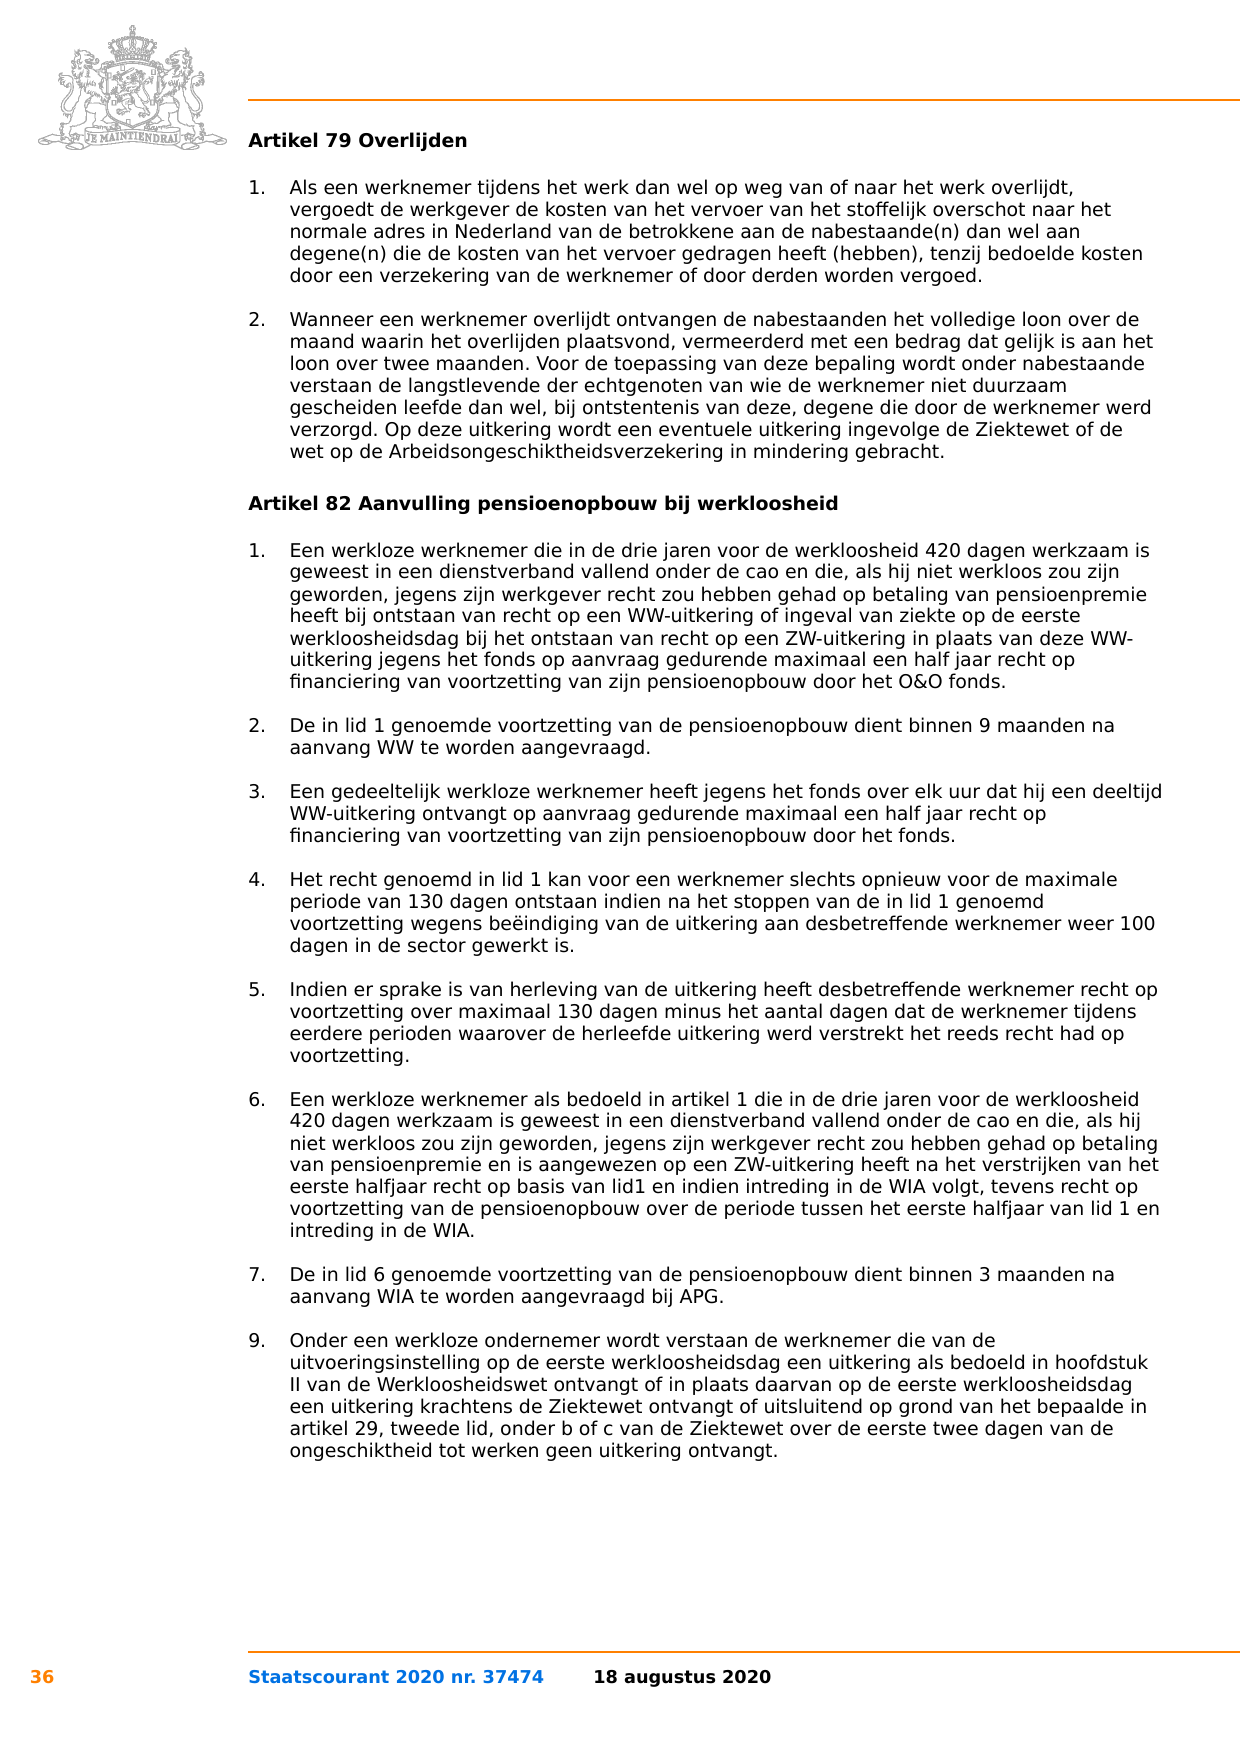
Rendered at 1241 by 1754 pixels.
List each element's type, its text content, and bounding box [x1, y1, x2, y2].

subtitle Artikel 82 Aanvulling pensioenopbouw bij werkloosheid [248, 492, 1163, 514]
text 2. Wanneer een werknemer overlijdt ontvangen de nabestaanden het volledige loon over de maand waarin het overlijden plaatsvond, vermeerderd met een bedrag dat gelijk is aan het loon over twee maanden. Voor de toepassing van deze bepaling wordt onder nabestaande verstaan de langstlevende der echtgenoten van wie de werknemer niet duurzaam gescheiden leefde dan wel, bij ontstentenis van deze, degene die door de werknemer werd verzorgd. Op deze uitkering wordt een eventuele uitkering ingevolge de Ziektewet of de wet op de Arbeidsongeschiktheidsverzekering in mindering gebracht. [248, 309, 1163, 462]
text 9. Onder een werkloze ondernemer wordt verstaan de werknemer die van de uitvoeringsinstelling op de eerste werkloosheidsdag een uitkering als bedoeld in hoofdstuk II van de Werkloosheidswet ontvangt of in plaats daarvan op de eerste werkloosheidsdag een uitkering krachtens de Ziektewet ontvangt of uitsluitend op grond van het bepaalde in artikel 29, tweede lid, onder b of c van de Ziektewet over de eerste twee dagen van de ongeschiktheid tot werken geen uitkering ontvangt. [248, 1330, 1163, 1462]
text 7. De in lid 6 genoemde voortzetting van de pensioenopbouw dient binnen 3 maanden na aanvang WIA te worden aangevraagd bij APG. [248, 1264, 1163, 1308]
text 4. Het recht genoemd in lid 1 kan voor een werknemer slechts opnieuw voor de maximale periode van 130 dagen ontstaan indien na het stoppen van de in lid 1 genoemd voortzetting wegens beëindiging van de uitkering aan desbetreffende werknemer weer 100 dagen in de sector gewerkt is. [248, 869, 1163, 957]
text 2. De in lid 1 genoemde voortzetting van de pensioenopbouw dient binnen 9 maanden na aanvang WW te worden aangevraagd. [248, 715, 1163, 759]
subtitle Artikel 79 Overlijden [248, 130, 1163, 152]
text 1. Een werkloze werknemer die in de drie jaren voor de werkloosheid 420 dagen werkzaam is geweest in een dienstverband vallend onder de cao en die, als hij niet werkloos zou zijn geworden, jegens zijn werkgever recht zou hebben gehad op betaling van pensioenpremie heeft bij ontstaan van recht op een WW-uitkering of ingeval van ziekte op de eerste werkloosheidsdag bij het ontstaan van recht op een ZW-uitkering in plaats van deze WW-uitkering jegens het fonds op aanvraag gedurende maximaal een half jaar recht op financiering van voortzetting van zijn pensioenopbouw door het O&O fonds. [248, 539, 1163, 693]
text 5. Indien er sprake is van herleving van de uitkering heeft desbetreffende werknemer recht op voortzetting over maximaal 130 dagen minus het aantal dagen dat de werknemer tijdens eerdere perioden waarover de herleefde uitkering werd verstrekt het reeds recht had op voortzetting. [248, 979, 1163, 1067]
text 3. Een gedeeltelijk werkloze werknemer heeft jegens het fonds over elk uur dat hij een deeltijd WW-uitkering ontvangt op aanvraag gedurende maximaal een half jaar recht op financiering van voortzetting van zijn pensioenopbouw door het fonds. [248, 781, 1163, 847]
text 6. Een werkloze werknemer als bedoeld in artikel 1 die in de drie jaren voor de werkloosheid 420 dagen werkzaam is geweest in een dienstverband vallend onder de cao en die, als hij niet werkloos zou zijn geworden, jegens zijn werkgever recht zou hebben gehad op betaling van pensioenpremie en is aangewezen op een ZW-uitkering heeft na het verstrijken van het eerste halfjaar recht op basis van lid1 en indien intreding in de WIA volgt, tevens recht op voortzetting van de pensioenopbouw over de periode tussen het eerste halfjaar van lid 1 en intreding in de WIA. [248, 1088, 1163, 1242]
picture [38, 25, 227, 150]
text 1. Als een werknemer tijdens het werk dan wel op weg van of naar het werk overlijdt, vergoedt de werkgever de kosten van het vervoer van het stoffelijk overschot naar het normale adres in Nederland van de betrokkene aan de nabestaande(n) dan wel aan degene(n) die de kosten van het vervoer gedragen heeft (hebben), tenzij bedoelde kosten door een verzekering van de werknemer of door derden worden vergoed. [248, 177, 1163, 287]
